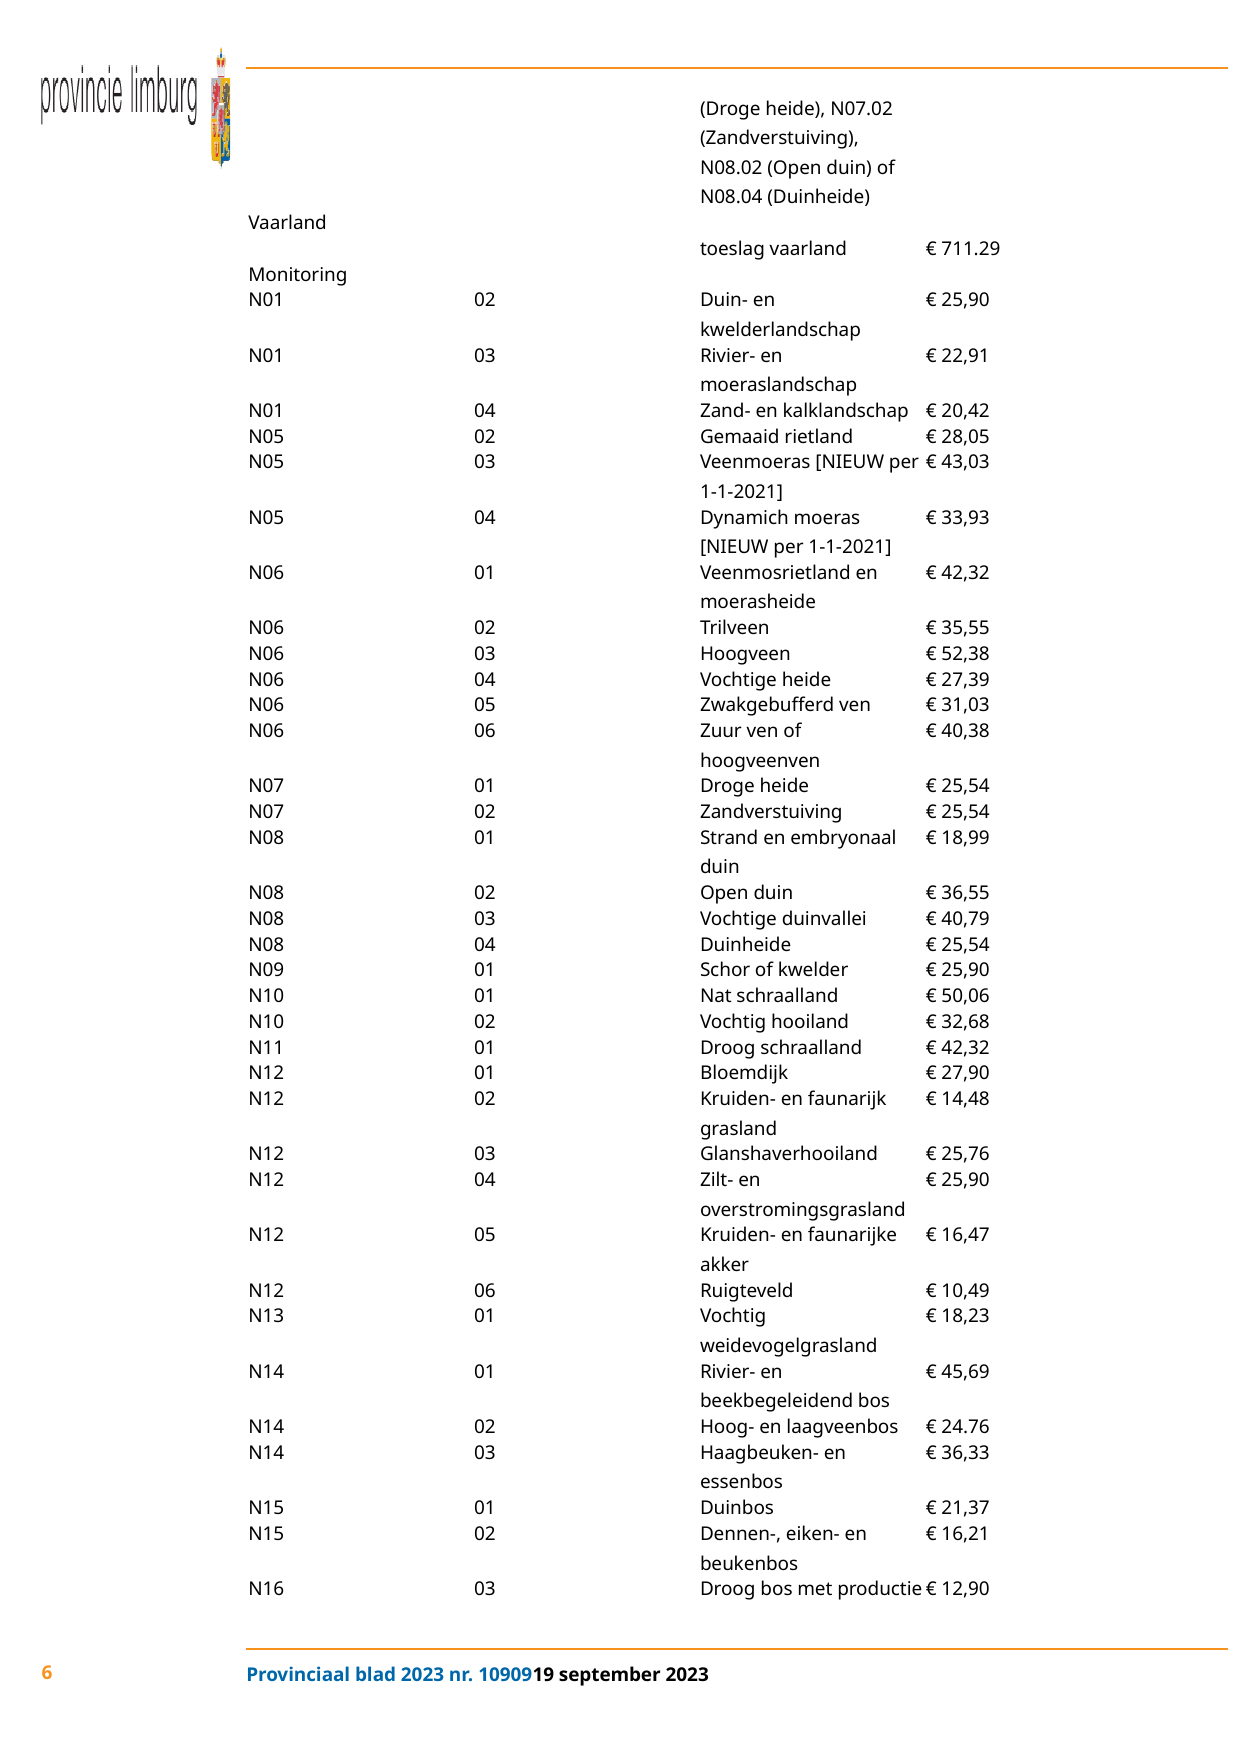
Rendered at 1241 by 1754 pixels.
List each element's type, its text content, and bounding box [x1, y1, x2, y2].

table_cell 06 [474, 718, 700, 773]
table_cell Zilt- en overstromingsgrasland [700, 1166, 926, 1222]
table_cell Hoogveen [700, 640, 926, 666]
table_cell € 42,32 [926, 559, 1152, 614]
table_cell Zandverstuiving [700, 799, 926, 824]
table_cell Droog bos met productie [700, 1575, 926, 1601]
table_cell Veenmoeras [NIEUW per 1-1-2021] [700, 449, 926, 504]
table_cell Veenmosrietland en moerasheide [700, 559, 926, 614]
table_cell Vochtig hooiland [700, 1008, 926, 1034]
table_cell N10 [248, 1008, 474, 1034]
table_cell N14 [248, 1358, 474, 1413]
table_cell € 27,39 [926, 666, 1152, 692]
table_cell Strand en embryonaal duin [700, 824, 926, 879]
table_cell € 32,68 [926, 1008, 1152, 1034]
table_cell N10 [248, 983, 474, 1008]
table_cell 04 [474, 1166, 700, 1222]
table_cell N13 [248, 1303, 474, 1358]
table_cell N06 [248, 666, 474, 692]
table_cell € 711.29 [926, 235, 1152, 261]
table_cell 02 [474, 1085, 700, 1141]
table_cell Vochtige duinvallei [700, 905, 926, 931]
table_cell [474, 235, 700, 261]
table_cell N05 [248, 504, 474, 559]
table_cell 04 [474, 931, 700, 957]
table_cell N12 [248, 1141, 474, 1166]
table_cell 01 [474, 1060, 700, 1085]
table_cell 02 [474, 615, 700, 640]
table_cell 03 [474, 449, 700, 504]
table_cell N05 [248, 423, 474, 448]
table_cell [700, 209, 926, 235]
table_cell € 18,23 [926, 1303, 1152, 1358]
table_cell N08 [248, 880, 474, 905]
table_cell Hoog- en laagveenbos [700, 1413, 926, 1439]
table_cell N14 [248, 1413, 474, 1439]
table_cell Zand- en kalklandschap [700, 397, 926, 423]
table_cell 05 [474, 692, 700, 717]
table_cell N15 [248, 1520, 474, 1575]
table_cell Zuur ven of hoogveenven [700, 718, 926, 773]
table_cell € 25,90 [926, 957, 1152, 982]
table_cell N06 [248, 692, 474, 717]
table_cell Duinbos [700, 1494, 926, 1520]
table_cell 04 [474, 666, 700, 692]
table_cell 04 [474, 397, 700, 423]
table_cell Dennen-, eiken- en beukenbos [700, 1520, 926, 1575]
table_cell € 22,91 [926, 342, 1152, 397]
table_cell 02 [474, 423, 700, 448]
table_cell (Droge heide), N07.02 (Zandverstuiving), N08.02 (Open duin) of N08.04 (Duinheide) [700, 95, 926, 209]
table_cell N01 [248, 342, 474, 397]
table_cell 03 [474, 1575, 700, 1601]
table_cell N12 [248, 1277, 474, 1303]
table_cell 03 [474, 1439, 700, 1494]
table_cell 04 [474, 504, 700, 559]
table_cell Schor of kwelder [700, 957, 926, 982]
table_cell € 20,42 [926, 397, 1152, 423]
table_cell N09 [248, 957, 474, 982]
table_cell N08 [248, 931, 474, 957]
table_cell 03 [474, 342, 700, 397]
table_cell € 14,48 [926, 1085, 1152, 1141]
table_cell 06 [474, 1277, 700, 1303]
table_cell N12 [248, 1060, 474, 1085]
table_cell Droog schraalland [700, 1034, 926, 1059]
table_cell 01 [474, 1358, 700, 1413]
table_cell Dynamich moeras [NIEUW per 1-1-2021] [700, 504, 926, 559]
table_cell 03 [474, 905, 700, 931]
table_cell € 21,37 [926, 1494, 1152, 1520]
table_cell Kruiden- en faunarijk grasland [700, 1085, 926, 1141]
table_cell € 45,69 [926, 1358, 1152, 1413]
table_cell Vaarland [248, 209, 700, 235]
table_cell € 25,54 [926, 773, 1152, 798]
table_cell 01 [474, 824, 700, 879]
table_cell Gemaaid rietland [700, 423, 926, 448]
table_cell € 33,93 [926, 504, 1152, 559]
table_cell toeslag vaarland [700, 235, 926, 261]
table_cell 01 [474, 983, 700, 1008]
table_cell € 31,03 [926, 692, 1152, 717]
table_cell € 25,90 [926, 286, 1152, 342]
table_cell € 52,38 [926, 640, 1152, 666]
table_cell N12 [248, 1166, 474, 1222]
table_cell Glanshaverhooiland [700, 1141, 926, 1166]
table_cell Vochtige heide [700, 666, 926, 692]
table_cell N06 [248, 718, 474, 773]
table_cell [926, 209, 1152, 235]
table_cell Duin- en kwelderlandschap [700, 286, 926, 342]
table_cell N16 [248, 1575, 474, 1601]
table_cell € 42,32 [926, 1034, 1152, 1059]
table_cell € 25,54 [926, 931, 1152, 957]
table_cell 03 [474, 640, 700, 666]
table_cell N07 [248, 773, 474, 798]
table_cell € 43,03 [926, 449, 1152, 504]
table_cell N07 [248, 799, 474, 824]
table_cell [926, 261, 1152, 286]
table_cell 03 [474, 1141, 700, 1166]
table_cell [926, 95, 1152, 209]
table_cell N01 [248, 286, 474, 342]
table_cell Droge heide [700, 773, 926, 798]
table_cell € 50,06 [926, 983, 1152, 1008]
table_cell 01 [474, 1494, 700, 1520]
table_cell Open duin [700, 880, 926, 905]
table_cell [474, 95, 700, 209]
table_cell N01 [248, 397, 474, 423]
table_cell 01 [474, 957, 700, 982]
table_cell € 25,76 [926, 1141, 1152, 1166]
table_cell Trilveen [700, 615, 926, 640]
table_cell 01 [474, 1303, 700, 1358]
table_cell € 36,33 [926, 1439, 1152, 1494]
table_cell Monitoring [248, 261, 700, 286]
table_cell € 16,47 [926, 1222, 1152, 1277]
table_cell [700, 261, 926, 286]
table_cell [248, 95, 474, 209]
table_cell € 27,90 [926, 1060, 1152, 1085]
table_cell € 24.76 [926, 1413, 1152, 1439]
table_cell Ruigteveld [700, 1277, 926, 1303]
table_cell € 36,55 [926, 880, 1152, 905]
table_cell € 12,90 [926, 1575, 1152, 1601]
table_cell Zwakgebufferd ven [700, 692, 926, 717]
table_cell € 35,55 [926, 615, 1152, 640]
table_cell N14 [248, 1439, 474, 1494]
table_cell Bloemdijk [700, 1060, 926, 1085]
table_cell Vochtig weidevogelgrasland [700, 1303, 926, 1358]
table_cell 02 [474, 1413, 700, 1439]
table_cell 01 [474, 1034, 700, 1059]
table_cell 02 [474, 880, 700, 905]
table_cell N06 [248, 615, 474, 640]
table_cell Rivier- en beekbegeleidend bos [700, 1358, 926, 1413]
table_cell € 16,21 [926, 1520, 1152, 1575]
table_cell 02 [474, 799, 700, 824]
table_cell Rivier- en moeraslandschap [700, 342, 926, 397]
table_cell N06 [248, 559, 474, 614]
table_cell N11 [248, 1034, 474, 1059]
table_cell N08 [248, 905, 474, 931]
table_cell € 40,79 [926, 905, 1152, 931]
table_cell € 25,90 [926, 1166, 1152, 1222]
table_cell 01 [474, 559, 700, 614]
table_cell Duinheide [700, 931, 926, 957]
table_cell N15 [248, 1494, 474, 1520]
table_cell 02 [474, 286, 700, 342]
table_cell N12 [248, 1085, 474, 1141]
table_cell 01 [474, 773, 700, 798]
table_cell € 40,38 [926, 718, 1152, 773]
table_cell N12 [248, 1222, 474, 1277]
table_cell Kruiden- en faunarijke akker [700, 1222, 926, 1277]
picture [41, 47, 231, 172]
table_cell € 18,99 [926, 824, 1152, 879]
table_cell 02 [474, 1520, 700, 1575]
table_cell Nat schraalland [700, 983, 926, 1008]
table_cell Haagbeuken- en essenbos [700, 1439, 926, 1494]
table_cell N05 [248, 449, 474, 504]
table_cell 05 [474, 1222, 700, 1277]
table_cell € 10,49 [926, 1277, 1152, 1303]
table_cell € 25,54 [926, 799, 1152, 824]
table_cell € 28,05 [926, 423, 1152, 448]
table_cell 02 [474, 1008, 700, 1034]
table_cell N08 [248, 824, 474, 879]
table_cell N06 [248, 640, 474, 666]
table_cell [248, 235, 474, 261]
